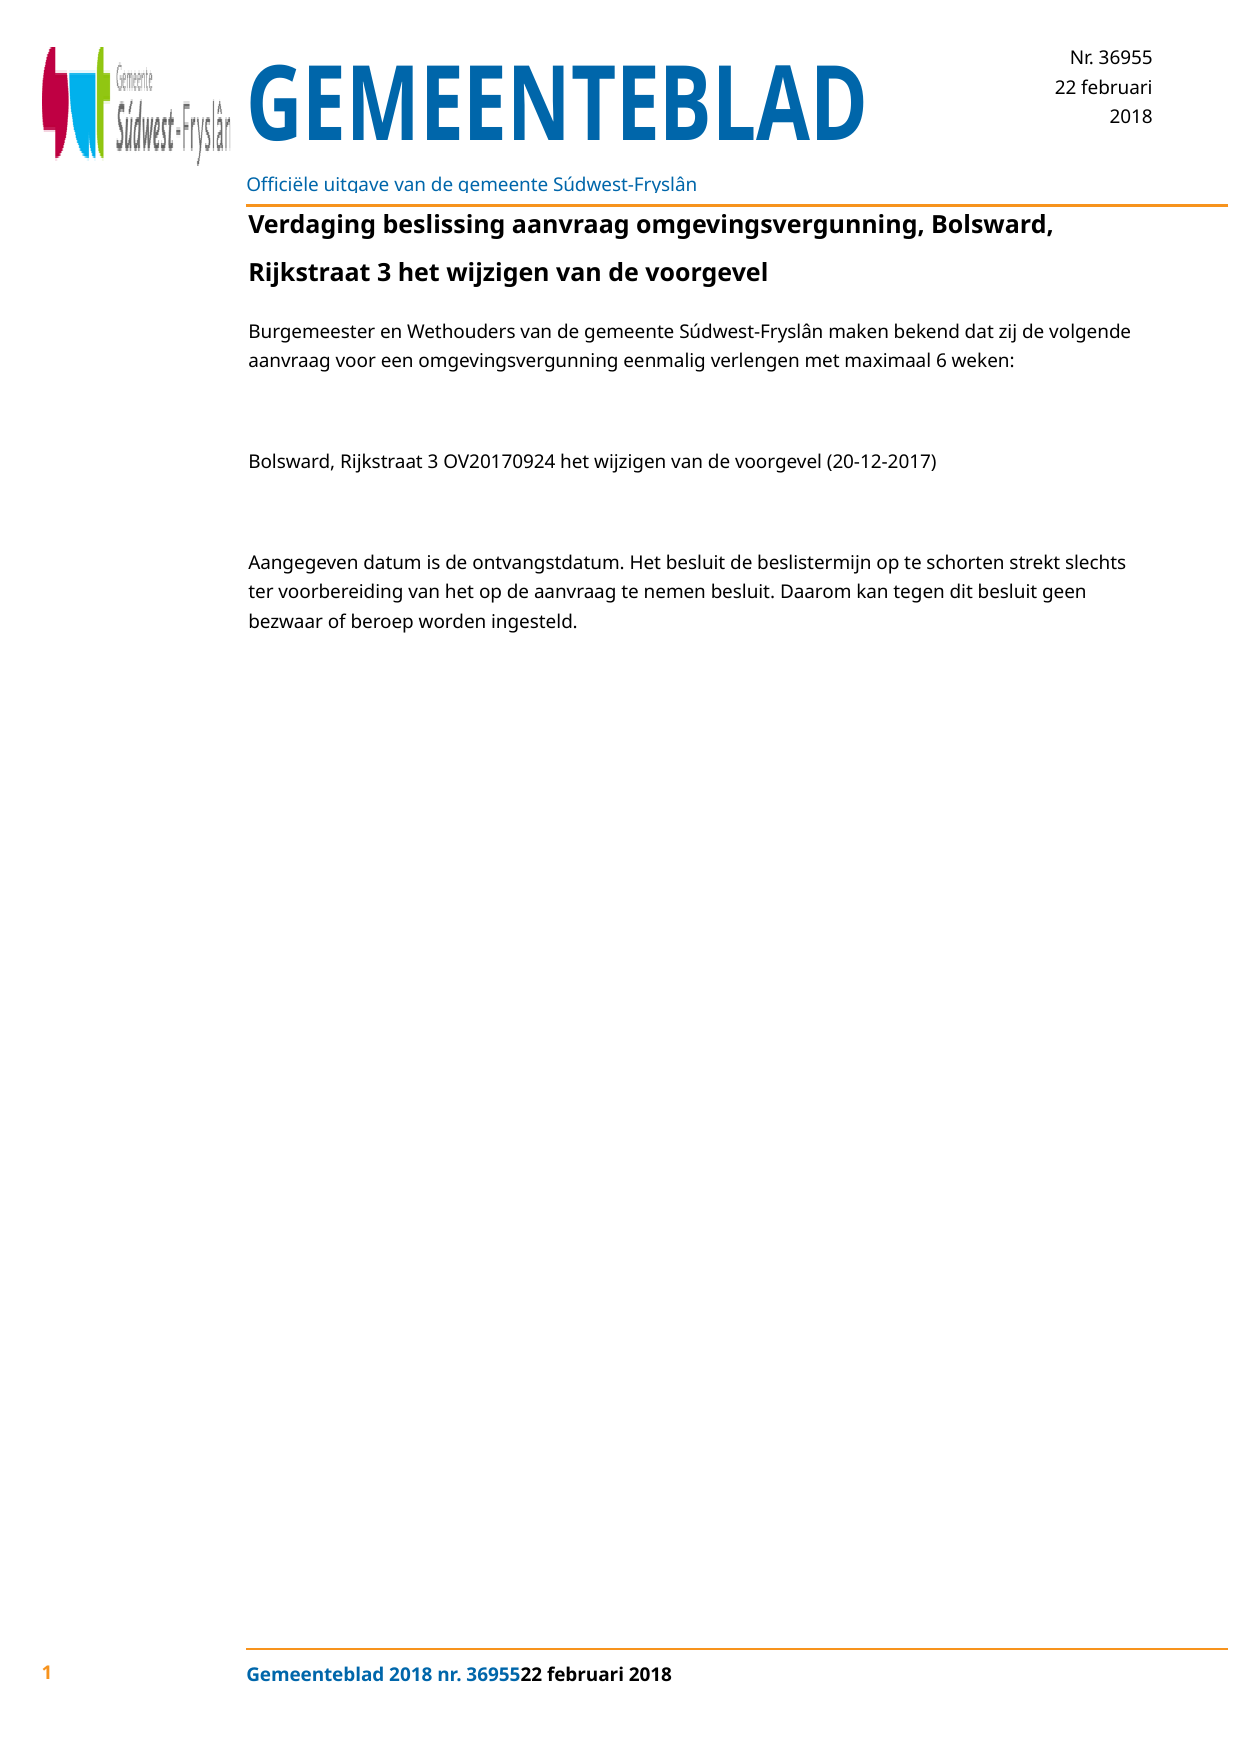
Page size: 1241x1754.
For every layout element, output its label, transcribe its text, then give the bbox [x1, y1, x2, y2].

text Bolsward, Rijkstraat 3 OV20170924 het wijzigen van de voorgevel (20-12-2017) [248, 448, 1152, 474]
text Burgemeester en Wethouders van de gemeente Súdwest-Fryslân maken bekend dat zij de volgende aanvraag voor een omgevingsvergunning eenmalig verlengen met maximaal 6 weken: [248, 318, 1152, 373]
text Verdaging beslissing aanvraag omgevingsvergunning, Bolsward, Rijkstraat 3 het wijzigen van de voorgevel [248, 207, 1152, 288]
text Aangegeven datum is de ontvangstdatum. Het besluit de beslistermijn op te schorten strekt slechts ter voorbereiding van het op de aanvraag te nemen besluit. Daarom kan tegen dit besluit geen bezwaar of beroep worden ingesteld. [248, 549, 1152, 634]
picture [41, 47, 231, 172]
